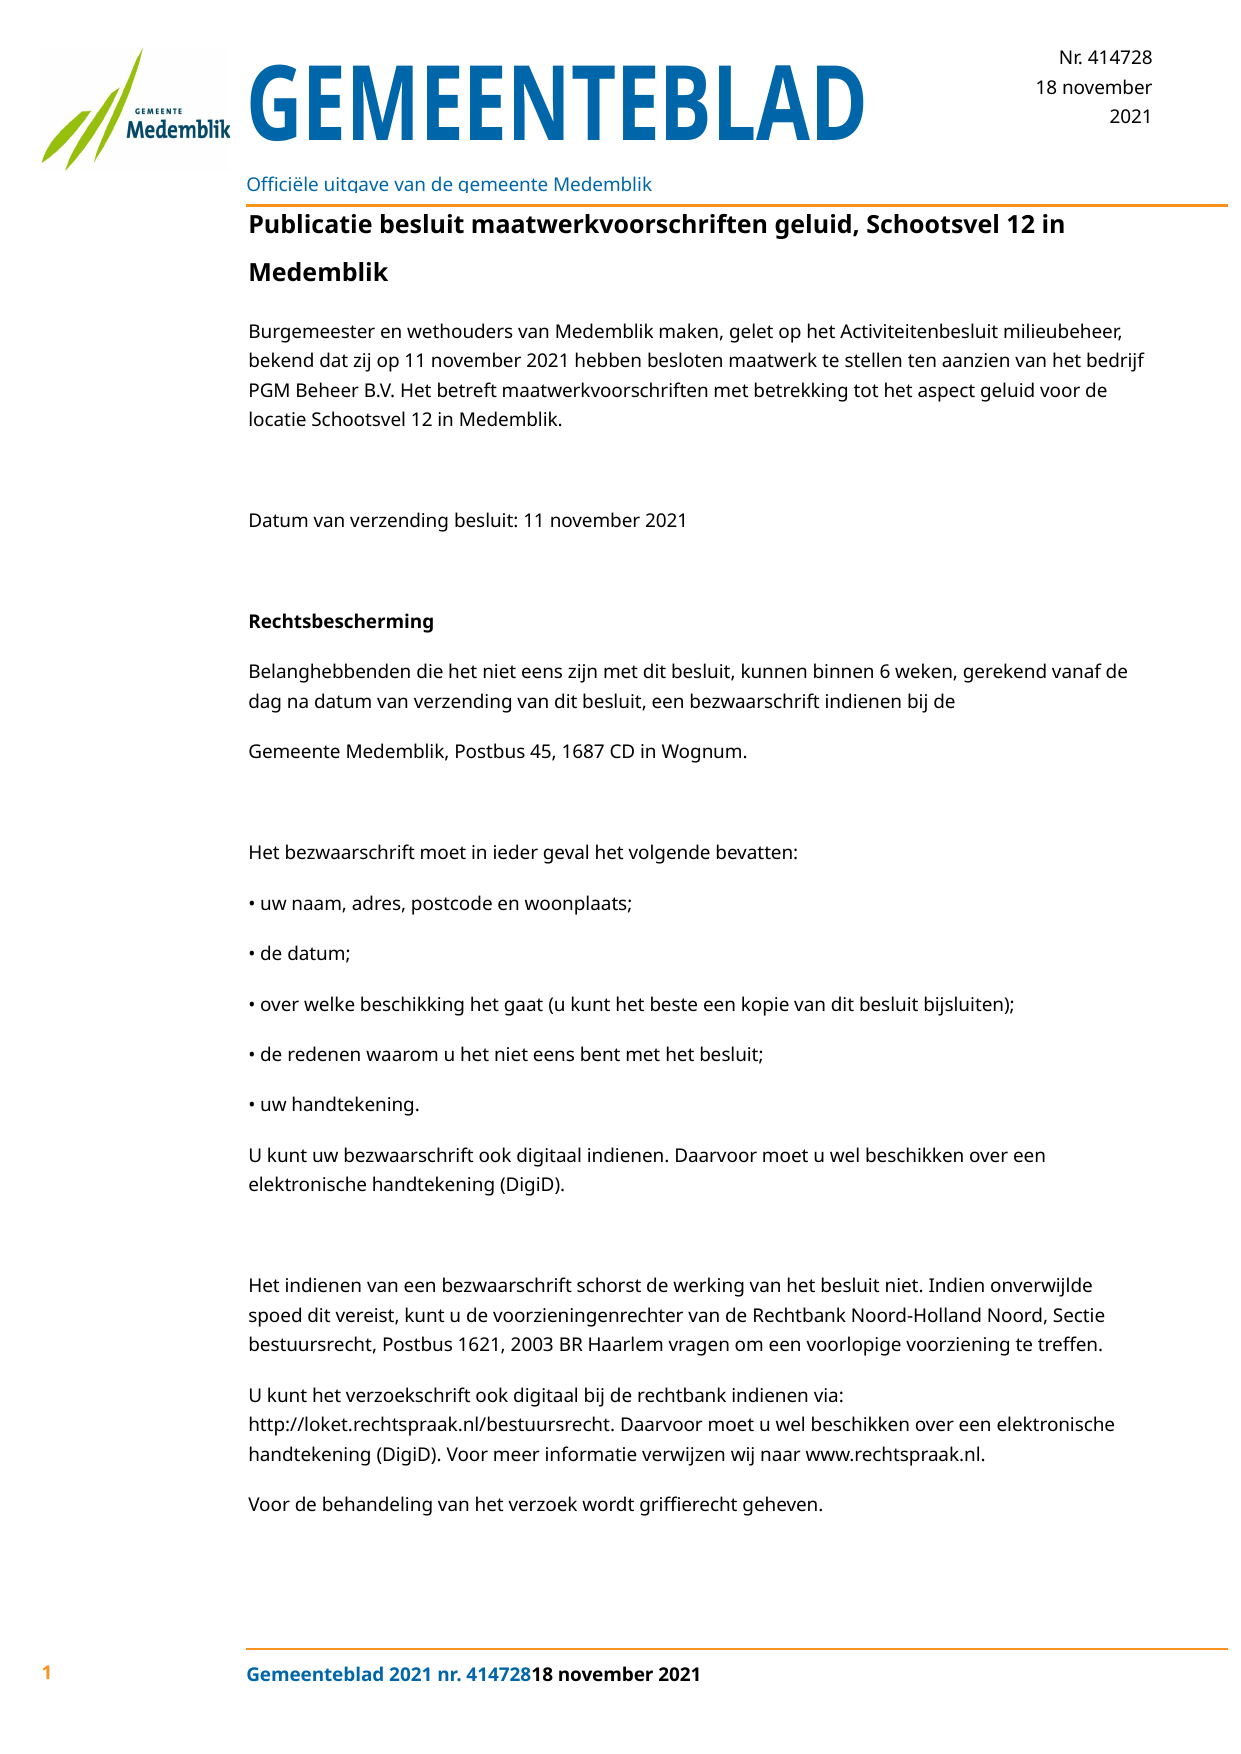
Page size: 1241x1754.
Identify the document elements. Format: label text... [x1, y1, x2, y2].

text Burgemeester en wethouders van Medemblik maken, gelet op het Activiteitenbesluit milieubeheer, bekend dat zij op 11 november 2021 hebben besloten maatwerk te stellen ten aanzien van het bedrijf PGM Beheer B.V. Het betreft maatwerkvoorschriften met betrekking tot het aspect geluid voor de locatie Schootsvel 12 in Medemblik. [248, 318, 1152, 432]
text Gemeente Medemblik, Postbus 45, 1687 CD in Wognum. [248, 739, 1152, 764]
text • de redenen waarom u het niet eens bent met het besluit; [248, 1041, 1152, 1067]
text Rechtsbescherming [248, 608, 1152, 634]
text Belanghebbenden die het niet eens zijn met dit besluit, kunnen binnen 6 weken, gerekend vanaf de dag na datum van verzending van dit besluit, een bezwaarschrift indienen bij de [248, 659, 1152, 714]
text • uw handtekening. [248, 1092, 1152, 1117]
text U kunt uw bezwaarschrift ook digitaal indienen. Daarvoor moet u wel beschikken over een elektronische handtekening (DigiD). [248, 1142, 1152, 1197]
text • over welke beschikking het gaat (u kunt het beste een kopie van dit besluit bijsluiten); [248, 991, 1152, 1017]
picture [41, 47, 231, 172]
text Voor de behandeling van het verzoek wordt griffierecht geheven. [248, 1492, 1152, 1517]
text Datum van verzending besluit: 11 november 2021 [248, 507, 1152, 533]
text • uw naam, adres, postcode en woonplaats; [248, 890, 1152, 916]
text U kunt het verzoekschrift ook digitaal bij de rechtbank indienen via: http://loket.rechtspraak.nl/bestuursrecht. Daarvoor moet u wel beschikken over een elektronische handtekening (DigiD). Voor meer informatie verwijzen wij naar www.rechtspraak.nl. [248, 1382, 1152, 1467]
text Het indienen van een bezwaarschrift schorst de werking van het besluit niet. Indien onverwijlde spoed dit vereist, kunt u de voorzieningenrechter van de Rechtbank Noord-Holland Noord, Sectie bestuursrecht, Postbus 1621, 2003 BR Haarlem vragen om een voorlopige voorziening te treffen. [248, 1272, 1152, 1357]
text Het bezwaarschrift moet in ieder geval het volgende bevatten: [248, 839, 1152, 865]
text Publicatie besluit maatwerkvoorschriften geluid, Schootsvel 12 in Medemblik [248, 207, 1152, 288]
text • de datum; [248, 940, 1152, 966]
